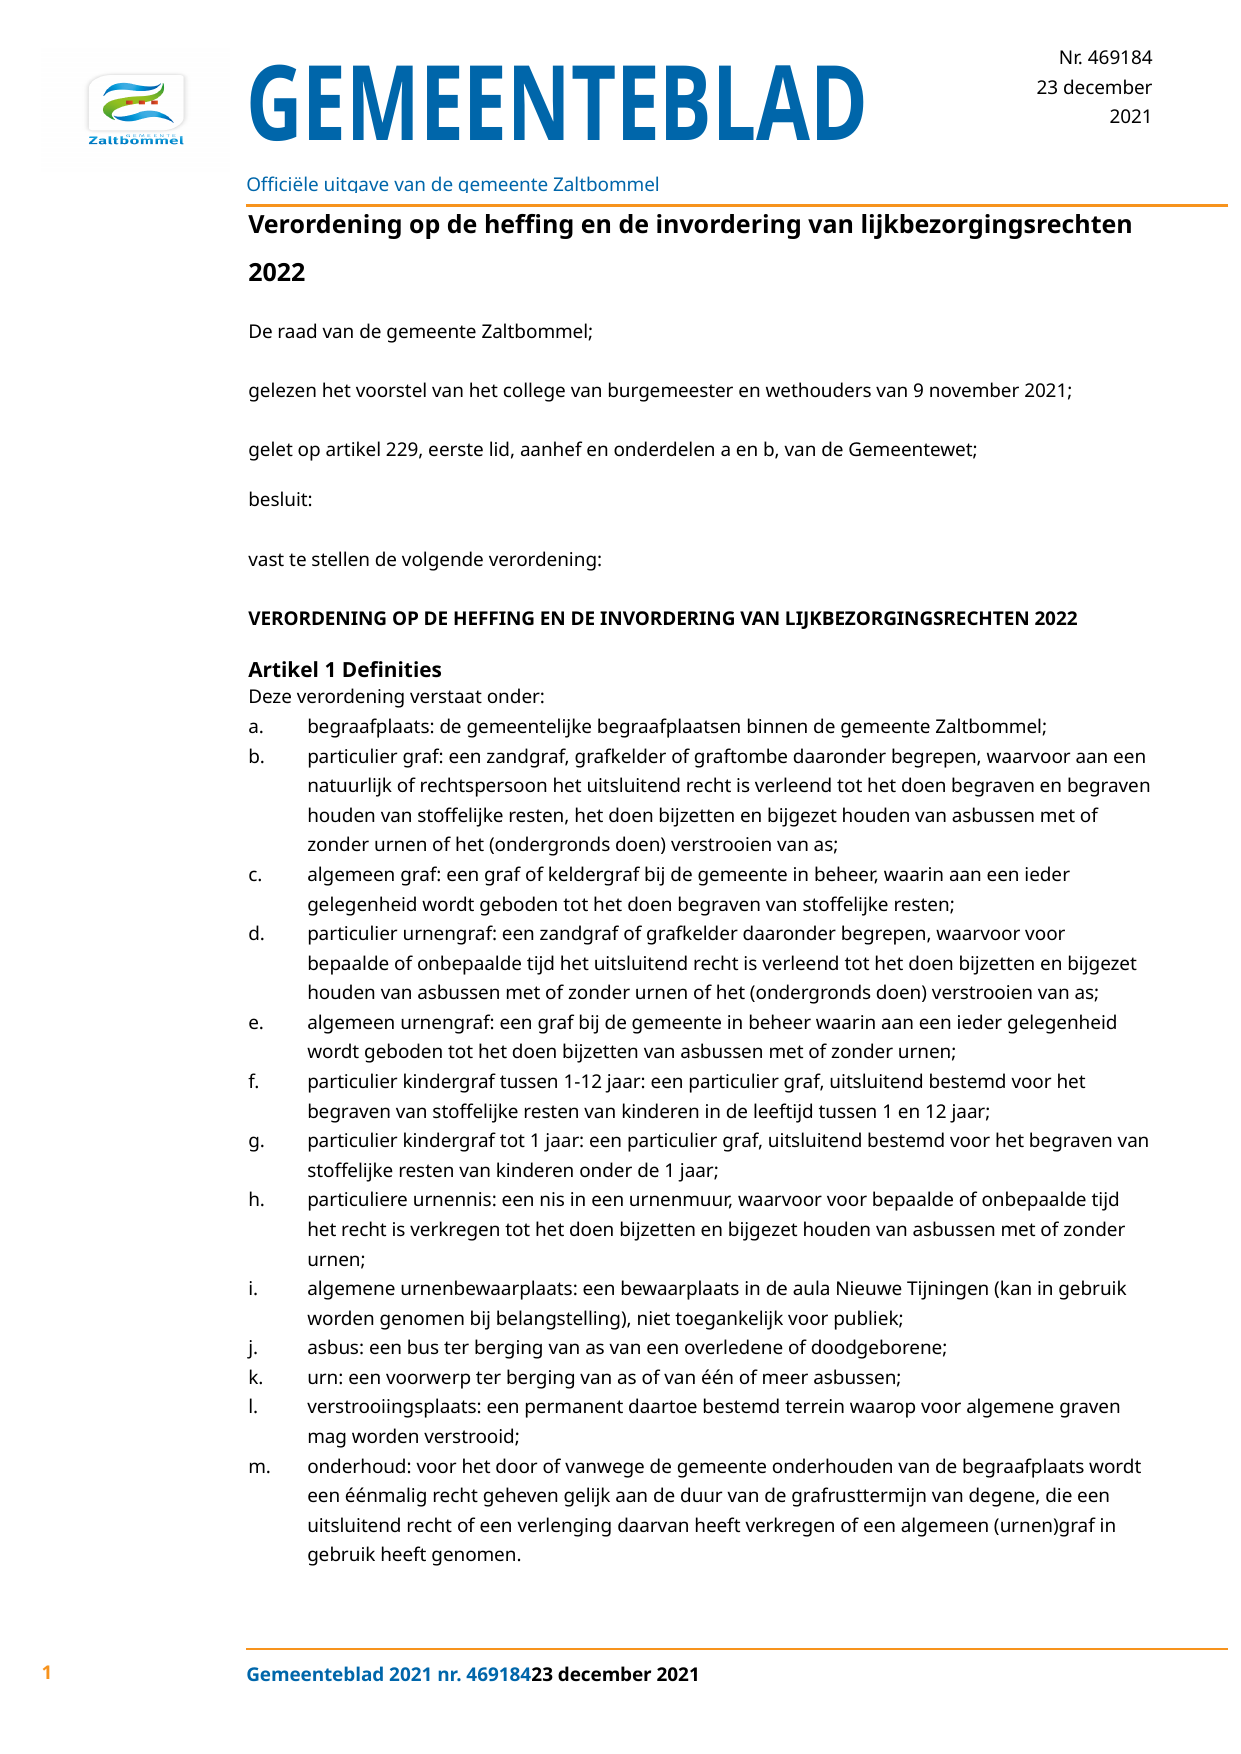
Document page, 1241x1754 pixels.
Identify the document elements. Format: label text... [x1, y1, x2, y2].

text De raad van de gemeente Zaltbommel; [248, 318, 1152, 344]
list particulier kindergraf tot 1 jaar: een particulier graf, uitsluitend bestemd voor het begraven van stoffelijke resten van kinderen onder de 1 jaar; [248, 1127, 1152, 1183]
list algemeen urnengraf: een graf bij de gemeente in beheer waarin aan een ieder gelegenheid wordt geboden tot het doen bijzetten van asbussen met of zonder urnen; [248, 1009, 1152, 1064]
list onderhoud: voor het door of vanwege de gemeente onderhouden van de begraafplaats wordt een éénmalig recht geheven gelijk aan de duur van de grafrusttermijn van degene, die een uitsluitend recht of een verlenging daarvan heeft verkregen of een algemeen (urnen)graf in gebruik heeft genomen. [248, 1453, 1152, 1567]
list particulier urnengraf: een zandgraf of grafkelder daaronder begrepen, waarvoor voor bepaalde of onbepaalde tijd het uitsluitend recht is verleend tot het doen bijzetten en bijgezet houden van asbussen met of zonder urnen of het (ondergronds doen) verstrooien van as; [248, 920, 1152, 1005]
text gelet op artikel 229, eerste lid, aanhef en onderdelen a en b, van de Gemeentewet; [248, 436, 1152, 462]
picture [41, 47, 231, 172]
list algemene urnenbewaarplaats: een bewaarplaats in de aula Nieuwe Tijningen (kan in gebruik worden genomen bij belangstelling), niet toegankelijk voor publiek; [248, 1275, 1152, 1331]
list particulier graf: een zandgraf, grafkelder of graftombe daaronder begrepen, waarvoor aan een natuurlijk of rechtspersoon het uitsluitend recht is verleend tot het doen begraven en begraven houden van stoffelijke resten, het doen bijzetten en bijgezet houden van asbussen met of zonder urnen of het (ondergronds doen) verstrooien van as; [248, 743, 1152, 857]
text VERORDENING OP DE HEFFING EN DE INVORDERING VAN LIJKBEZORGINGSRECHTEN 2022 [248, 605, 1152, 631]
list particuliere urnennis: een nis in een urnenmuur, waarvoor voor bepaalde of onbepaalde tijd het recht is verkregen tot het doen bijzetten en bijgezet houden van asbussen met of zonder urnen; [248, 1187, 1152, 1272]
text Deze verordening verstaat onder: [248, 684, 1152, 709]
list particulier kindergraf tussen 1-12 jaar: een particulier graf, uitsluitend bestemd voor het begraven van stoffelijke resten van kinderen in de leeftijd tussen 1 en 12 jaar; [248, 1068, 1152, 1124]
text gelezen het voorstel van het college van burgemeester en wethouders van 9 november 2021; [248, 377, 1152, 403]
list begraafplaats: de gemeentelijke begraafplaatsen binnen de gemeente Zaltbommel; [248, 713, 1152, 739]
text Artikel 1 Definities [248, 655, 1152, 684]
text Verordening op de heffing en de invordering van lijkbezorgingsrechten 2022 [248, 207, 1152, 288]
list verstrooiingsplaats: een permanent daartoe bestemd terrein waarop voor algemene graven mag worden verstrooid; [248, 1394, 1152, 1449]
text besluit: [248, 487, 1152, 512]
list asbus: een bus ter berging van as van een overledene of doodgeborene; [248, 1334, 1152, 1360]
list algemeen graf: een graf of keldergraf bij de gemeente in beheer, waarin aan een ieder gelegenheid wordt geboden tot het doen begraven van stoffelijke resten; [248, 861, 1152, 917]
text vast te stellen de volgende verordening: [248, 546, 1152, 571]
list urn: een voorwerp ter berging van as of van één of meer asbussen; [248, 1364, 1152, 1390]
